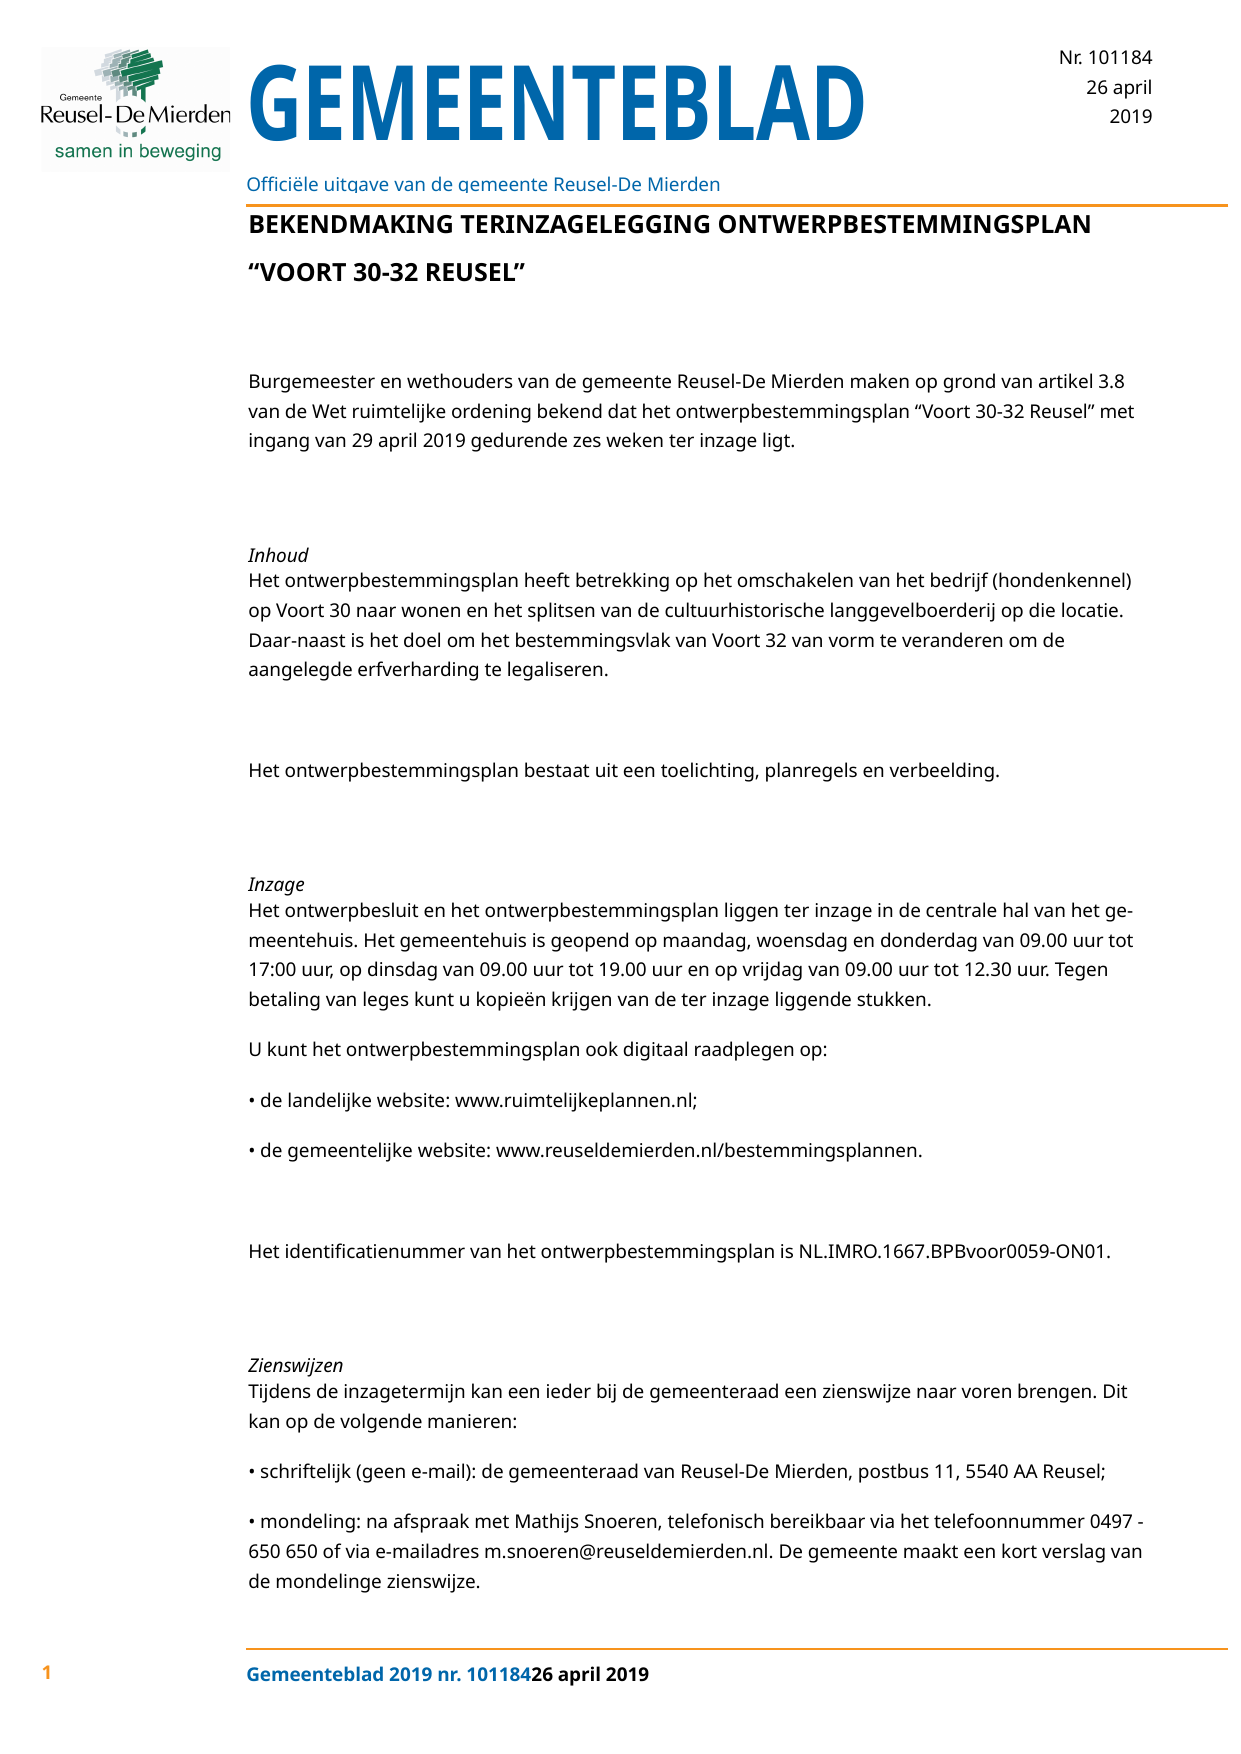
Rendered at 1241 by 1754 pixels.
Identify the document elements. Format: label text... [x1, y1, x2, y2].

text U kunt het ontwerpbestemmingsplan ook digitaal raadplegen op: [248, 1036, 1152, 1062]
text Inzage [248, 872, 1152, 897]
picture [41, 47, 231, 172]
text Het ontwerpbestemmingsplan heeft betrekking op het omschakelen van het bedrijf (hondenkennel) op Voort 30 naar wonen en het splitsen van de cultuurhistorische langgevelboerderij op die locatie. Daar-naast is het doel om het bestemmingsvlak van Voort 32 van vorm te veranderen om de aangelegde erfverharding te legaliseren. [248, 568, 1152, 682]
text Zienswijzen [248, 1352, 1152, 1378]
text • schriftelijk (geen e-mail): de gemeenteraad van Reusel-De Mierden, postbus 11, 5540 AA Reusel; [248, 1458, 1152, 1484]
text Tijdens de inzagetermijn kan een ieder bij de gemeenteraad een zienswijze naar voren brengen. Dit kan op de volgende manieren: [248, 1378, 1152, 1433]
text Burgemeester en wethouders van de gemeente Reusel-De Mierden maken op grond van artikel 3.8 van de Wet ruimtelijke ordening bekend dat het ontwerpbestemmingsplan “Voort 30-32 Reusel” met ingang van 29 april 2019 gedurende zes weken ter inzage ligt. [248, 368, 1152, 453]
text • mondeling: na afspraak met Mathijs Snoeren, telefonisch bereikbaar via het telefoonnummer 0497 - 650 650 of via e-mailadres m.snoeren@reuseldemierden.nl. De gemeente maakt een kort verslag van de mondelinge zienswijze. [248, 1509, 1152, 1593]
text BEKENDMAKING TERINZAGELEGGING ONTWERPBESTEMMINGSPLAN “VOORT 30-32 REUSEL” [248, 207, 1152, 288]
text • de gemeentelijke website: www.reuseldemierden.nl/bestemmingsplannen. [248, 1137, 1152, 1163]
text • de landelijke website: www.ruimtelijkeplannen.nl; [248, 1087, 1152, 1113]
text Inhoud [248, 542, 1152, 568]
text Het identificatienummer van het ontwerpbestemmingsplan is NL.IMRO.1667.BPBvoor0059-ON01. [248, 1238, 1152, 1264]
text Het ontwerpbesluit en het ontwerpbestemmingsplan liggen ter inzage in de centrale hal van het ge-meentehuis. Het gemeentehuis is geopend op maandag, woensdag en donderdag van 09.00 uur tot 17:00 uur, op dinsdag van 09.00 uur tot 19.00 uur en op vrijdag van 09.00 uur tot 12.30 uur. Tegen betaling van leges kunt u kopieën krijgen van de ter inzage liggende stukken. [248, 897, 1152, 1012]
text Het ontwerpbestemmingsplan bestaat uit een toelichting, planregels en verbeelding. [248, 757, 1152, 783]
